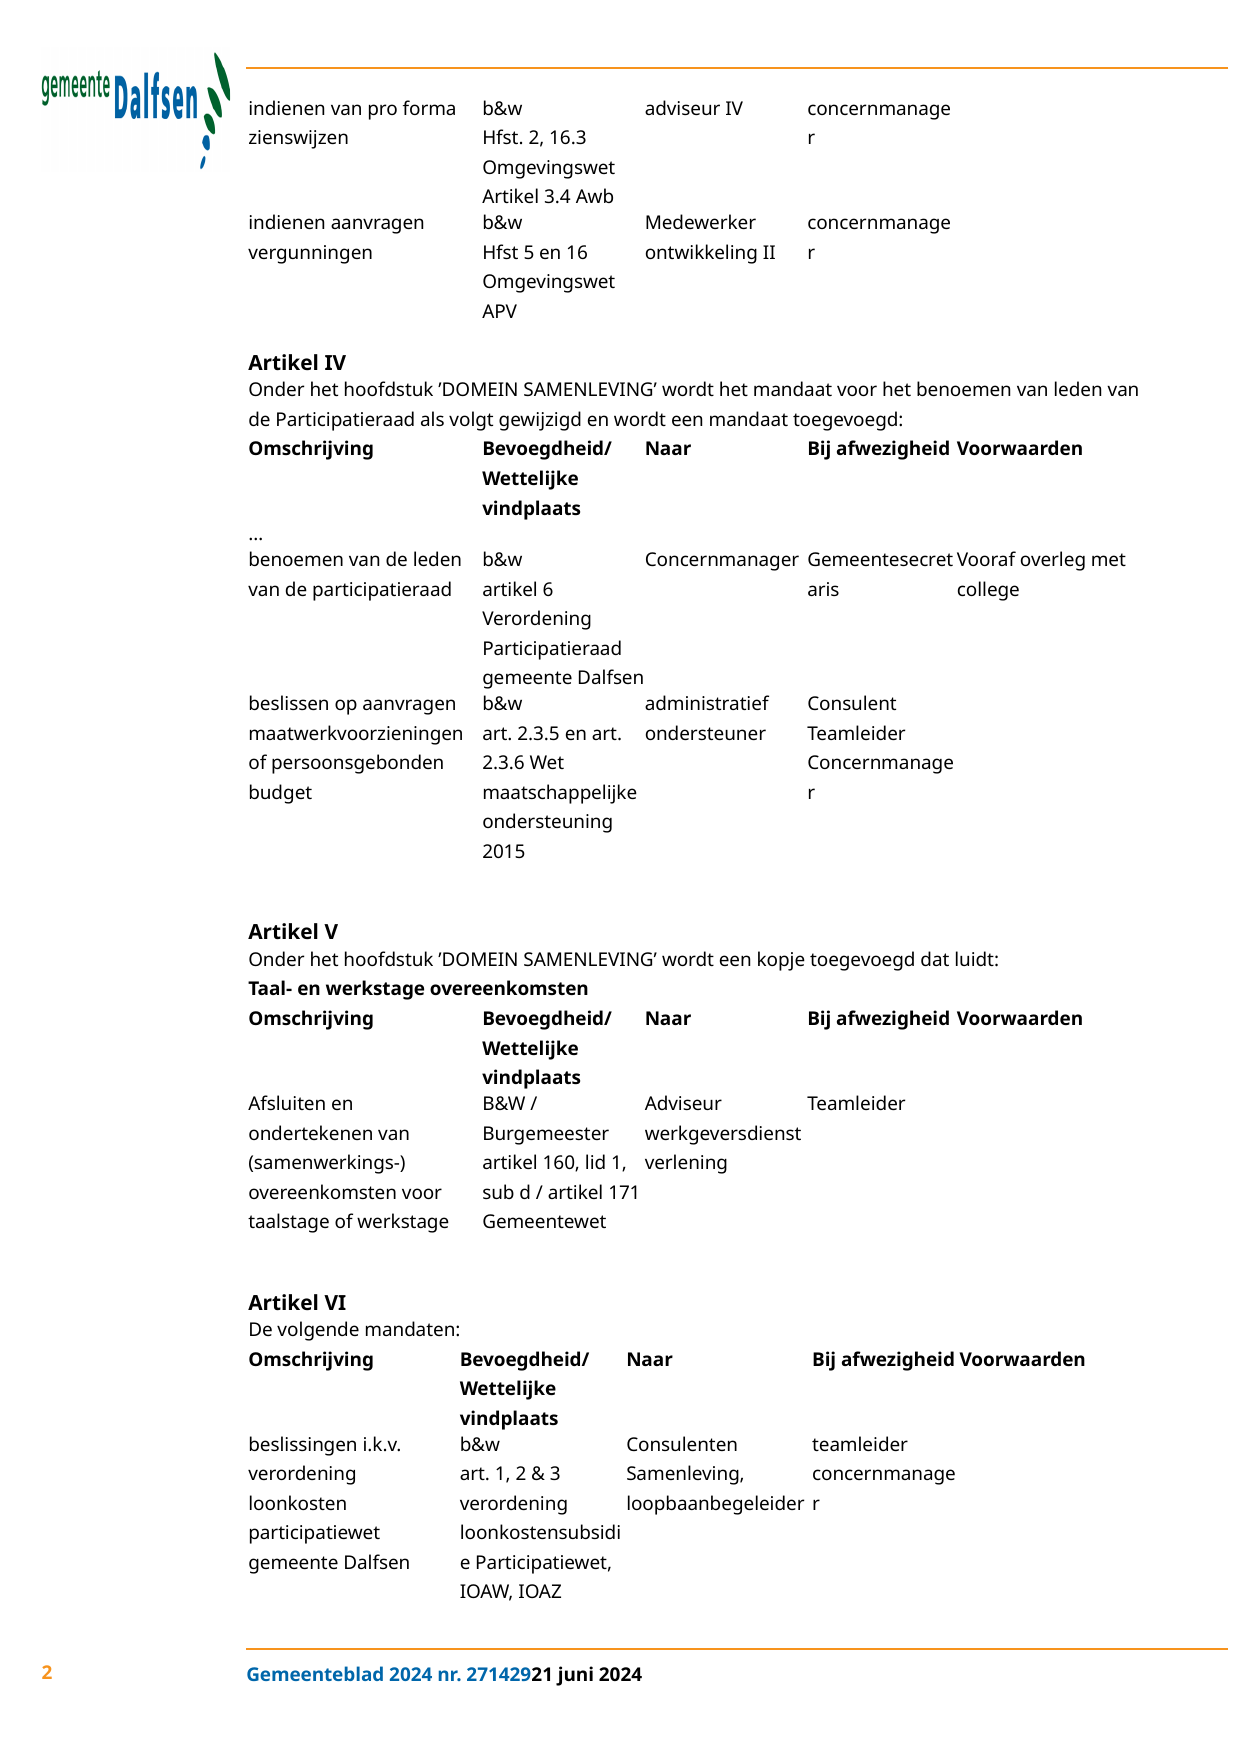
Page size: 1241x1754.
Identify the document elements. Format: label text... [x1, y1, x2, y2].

table_header Voorwaarden [959, 1346, 1152, 1431]
table_cell [957, 520, 1152, 546]
text Onder het hoofdstuk ’DOMEIN SAMENLEVING’ wordt een kopje toegevoegd dat luidt: [248, 946, 1152, 972]
table_cell [645, 520, 807, 546]
table_cell Consulenten Samenleving, loopbaanbegeleider [626, 1431, 812, 1604]
table_cell concernmanager [807, 95, 957, 209]
table_cell teamleider concernmanager [812, 1431, 959, 1604]
table_header Omschrijving [248, 1346, 459, 1431]
table_cell concernmanager [807, 209, 957, 324]
table_header Bij afwezigheid [807, 1005, 957, 1090]
table_cell Vooraf overleg met college [957, 546, 1152, 690]
table_header Naar [645, 436, 807, 520]
table_cell benoemen van de leden van de participatieraad [248, 546, 482, 690]
table_cell [957, 209, 1152, 324]
table_cell beslissingen i.k.v. verordening loonkosten participatiewet gemeente Dalfsen [248, 1431, 459, 1604]
table_header Omschrijving [248, 436, 482, 520]
table_cell b&w art. 2.3.5 en art. 2.3.6 Wet maatschappelijke ondersteuning 2015 [482, 690, 644, 864]
table_header Voorwaarden [957, 1005, 1152, 1090]
table_header Naar [645, 1005, 807, 1090]
table_cell [482, 520, 644, 546]
table_cell [807, 520, 957, 546]
table_cell [957, 690, 1152, 864]
picture [41, 47, 231, 172]
table_cell administratief ondersteuner [645, 690, 807, 864]
table_header Bevoegdheid/Wettelijke vindplaats [482, 436, 644, 520]
table_header Naar [626, 1346, 812, 1431]
table_cell b&w Hfst 5 en 16 Omgevingswet APV [482, 209, 644, 324]
table_header Bevoegdheid/Wettelijke vindplaats [482, 1005, 644, 1090]
table_header Voorwaarden [957, 436, 1152, 520]
table_cell Medewerker ontwikkeling II [645, 209, 807, 324]
table_cell Afsluiten en ondertekenen van (samenwerkings-) overeenkomsten voor taalstage of werkstage [248, 1090, 482, 1234]
table_cell adviseur IV [645, 95, 807, 209]
table_cell Teamleider [807, 1090, 957, 1234]
table_header Bij afwezigheid [807, 436, 957, 520]
table_cell beslissen op aanvragen maatwerkvoorzieningen of persoonsgebonden budget [248, 690, 482, 864]
table_cell b&w art. 1, 2 & 3 verordening loonkostensubsidie Participatiewet, IOAW, IOAZ [460, 1431, 626, 1604]
table_cell b&w artikel 6 Verordening Participatieraad gemeente Dalfsen [482, 546, 644, 690]
table_header Omschrijving [248, 1005, 482, 1090]
text De volgende mandaten: [248, 1316, 1152, 1342]
text Onder het hoofdstuk ’DOMEIN SAMENLEVING’ wordt het mandaat voor het benoemen van leden van de Participatieraad als volgt gewijzigd en wordt een mandaat toegevoegd: [248, 376, 1152, 432]
text Artikel IV [248, 348, 1152, 376]
table_cell Adviseur werkgeversdienstverlening [645, 1090, 807, 1234]
table_cell indienen van pro forma zienswijzen [248, 95, 482, 209]
table_cell [957, 95, 1152, 209]
text Artikel V [248, 917, 1152, 946]
table_cell Concernmanager [645, 546, 807, 690]
table_header Bij afwezigheid [812, 1346, 959, 1431]
table_cell [959, 1431, 1152, 1604]
table_cell … [248, 520, 482, 546]
table_header Bevoegdheid/Wettelijke vindplaats [460, 1346, 626, 1431]
table_cell Consulent Teamleider Concernmanager [807, 690, 957, 864]
table_cell B&W / Burgemeester artikel 160, lid 1, sub d / artikel 171 Gemeentewet [482, 1090, 644, 1234]
table_cell indienen aanvragen vergunningen [248, 209, 482, 324]
text Taal- en werkstage overeenkomsten [248, 976, 1152, 1001]
table_cell Gemeentesecretaris [807, 546, 957, 690]
table_cell b&w Hfst. 2, 16.3 Omgevingswet Artikel 3.4 Awb [482, 95, 644, 209]
text Artikel VI [248, 1288, 1152, 1316]
table_cell [957, 1090, 1152, 1234]
